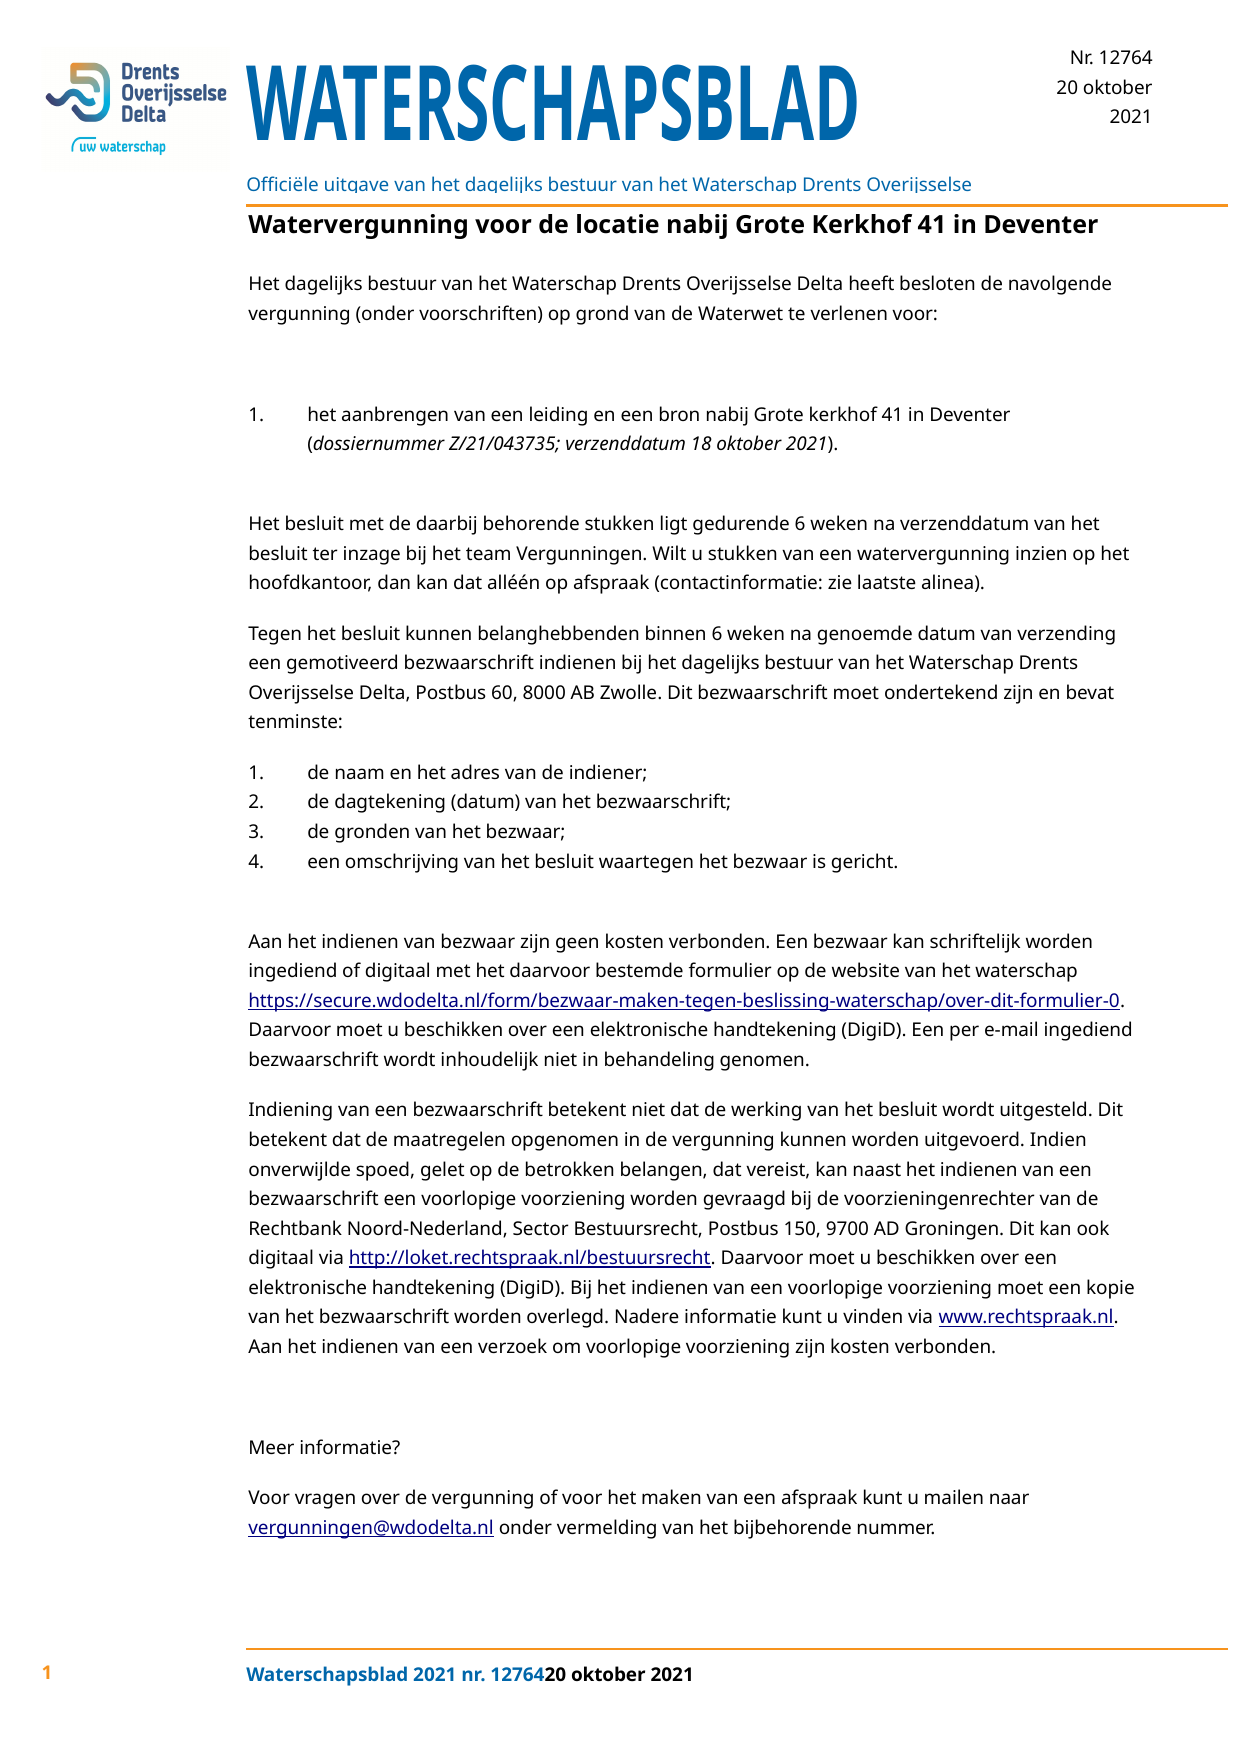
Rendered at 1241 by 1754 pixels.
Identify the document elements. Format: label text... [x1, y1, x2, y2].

list de gronden van het bezwaar; [248, 818, 1152, 844]
text Watervergunning voor de locatie nabij Grote Kerkhof 41 in Deventer [248, 207, 1152, 241]
text Indiening van een bezwaarschrift betekent niet dat de werking van het besluit wordt uitgesteld. Dit betekent dat de maatregelen opgenomen in de vergunning kunnen worden uitgevoerd. Indien onverwijlde spoed, gelet op de betrokken belangen, dat vereist, kan naast het indienen van een bezwaarschrift een voorlopige voorziening worden gevraagd bij de voorzieningenrechter van de Rechtbank Noord-Nederland, Sector Bestuursrecht, Postbus 150, 9700 AD Groningen. Dit kan ook digitaal via http://loket.rechtspraak.nl/bestuursrecht. Daarvoor moet u beschikken over een elektronische handtekening (DigiD). Bij het indienen van een voorlopige voorziening moet een kopie van het bezwaarschrift worden overlegd. Nadere informatie kunt u vinden via www.rechtspraak.nl. Aan het indienen van een verzoek om voorlopige voorziening zijn kosten verbonden. [248, 1097, 1152, 1359]
text Het dagelijks bestuur van het Waterschap Drents Overijsselse Delta heeft besloten de navolgende vergunning (onder voorschriften) op grond van de Waterwet te verlenen voor: [248, 270, 1152, 326]
text Het besluit met de daarbij behorende stukken ligt gedurende 6 weken na verzenddatum van het besluit ter inzage bij het team Vergunningen. Wilt u stukken van een watervergunning inzien op het hoofdkantoor, dan kan dat alléén op afspraak (contactinformatie: zie laatste alinea). [248, 510, 1152, 595]
text Tegen het besluit kunnen belanghebbenden binnen 6 weken na genoemde datum van verzending een gemotiveerd bezwaarschrift indienen bij het dagelijks bestuur van het Waterschap Drents Overijsselse Delta, Postbus 60, 8000 AB Zwolle. Dit bezwaarschrift moet ondertekend zijn en bevat tenminste: [248, 620, 1152, 734]
text Voor vragen over de vergunning of voor het maken van een afspraak kunt u mailen naar vergunningen@wdodelta.nl onder vermelding van het bijbehorende nummer. [248, 1484, 1152, 1540]
list het aanbrengen van een leiding en een bron nabij Grote kerkhof 41 in Deventer (dossiernummer Z/21/043735; verzenddatum 18 oktober 2021). [248, 401, 1152, 456]
list een omschrijving van het besluit waartegen het bezwaar is gericht. [248, 848, 1152, 873]
list de naam en het adres van de indiener; [248, 759, 1152, 785]
text Aan het indienen van bezwaar zijn geen kosten verbonden. Een bezwaar kan schriftelijk worden ingediend of digitaal met het daarvoor bestemde formulier op de website van het waterschap https://secure.wdodelta.nl/form/bezwaar-maken-tegen-beslissing-waterschap/over-dit-formulier-0. Daarvoor moet u beschikken over een elektronische handtekening (DigiD). Een per e-mail ingediend bezwaarschrift wordt inhoudelijk niet in behandeling genomen. [248, 928, 1152, 1072]
picture [41, 47, 231, 172]
list de dagtekening (datum) van het bezwaarschrift; [248, 789, 1152, 814]
text Meer informatie? [248, 1434, 1152, 1460]
